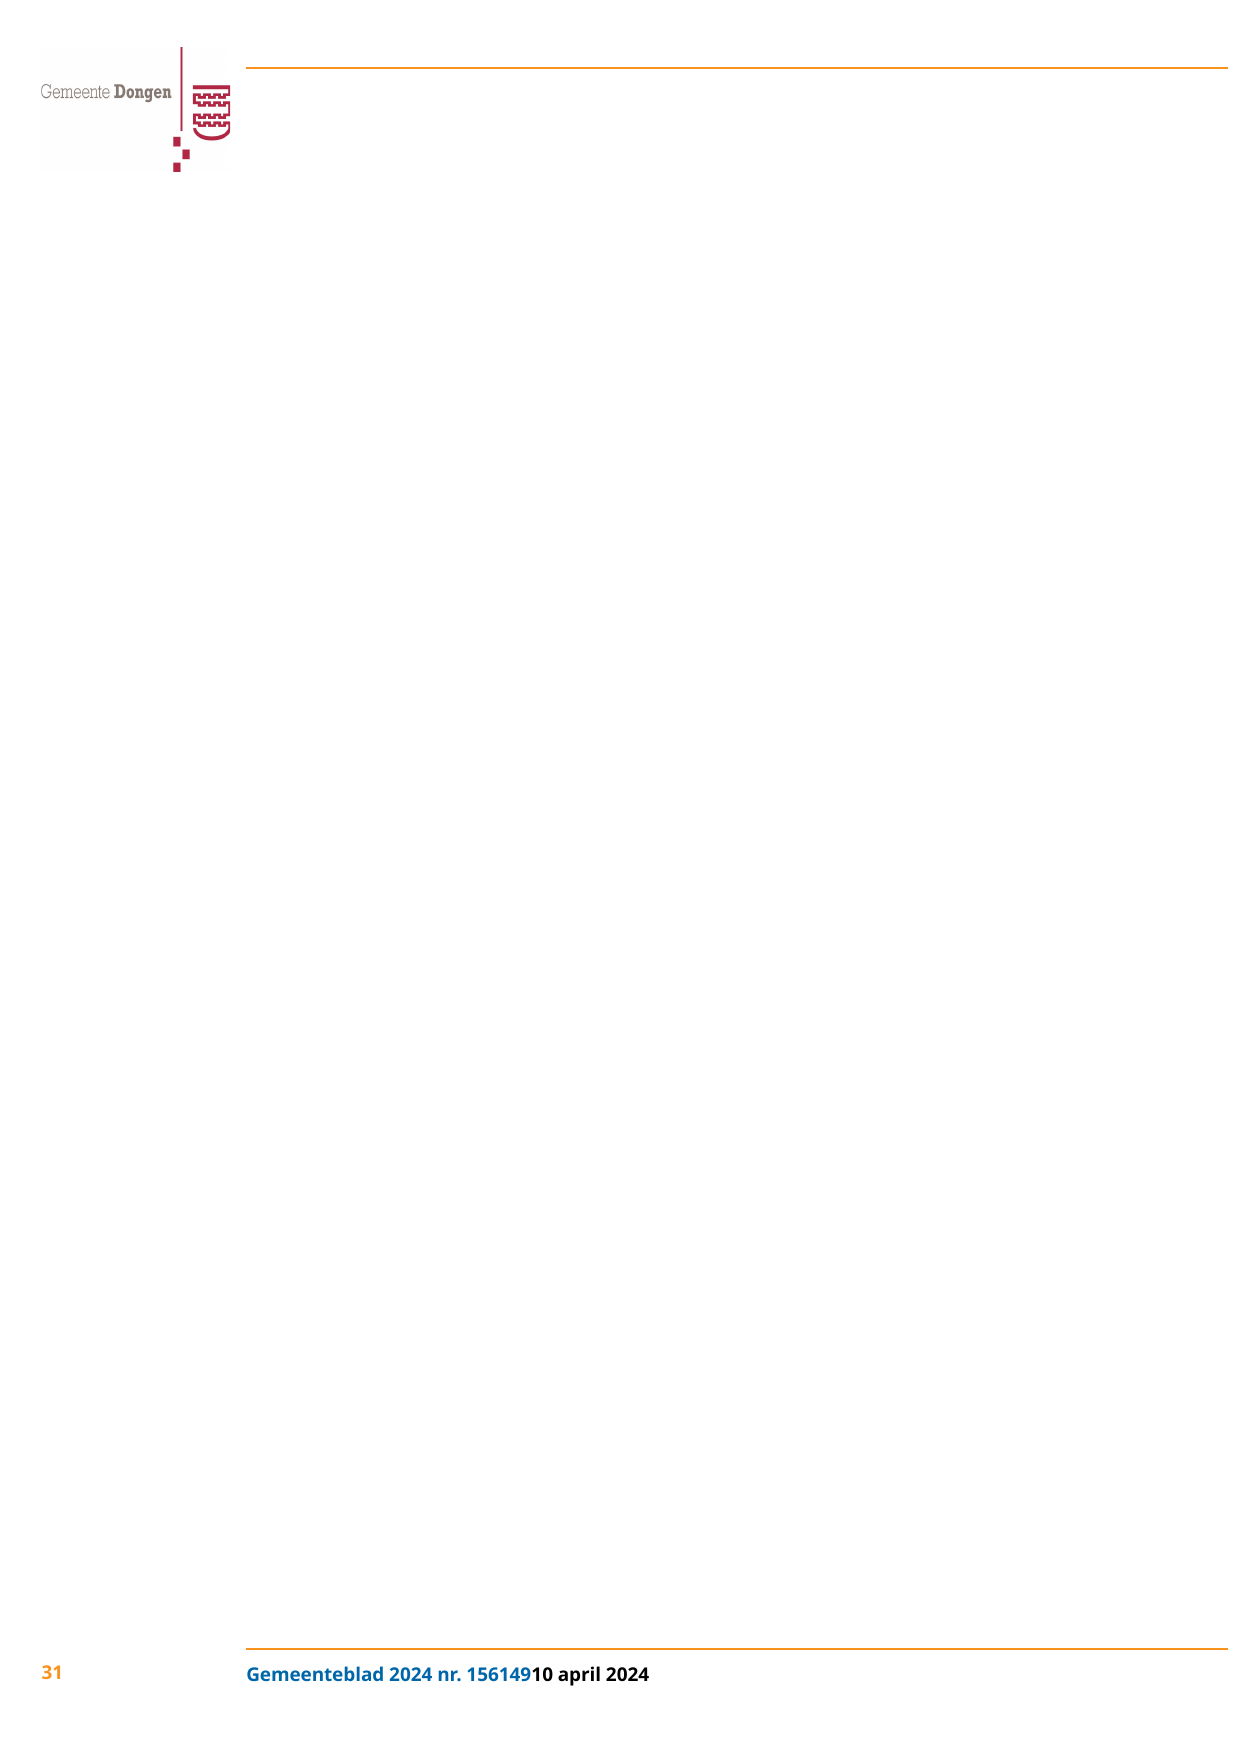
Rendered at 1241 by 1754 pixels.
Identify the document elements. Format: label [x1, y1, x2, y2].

picture [41, 47, 231, 172]
